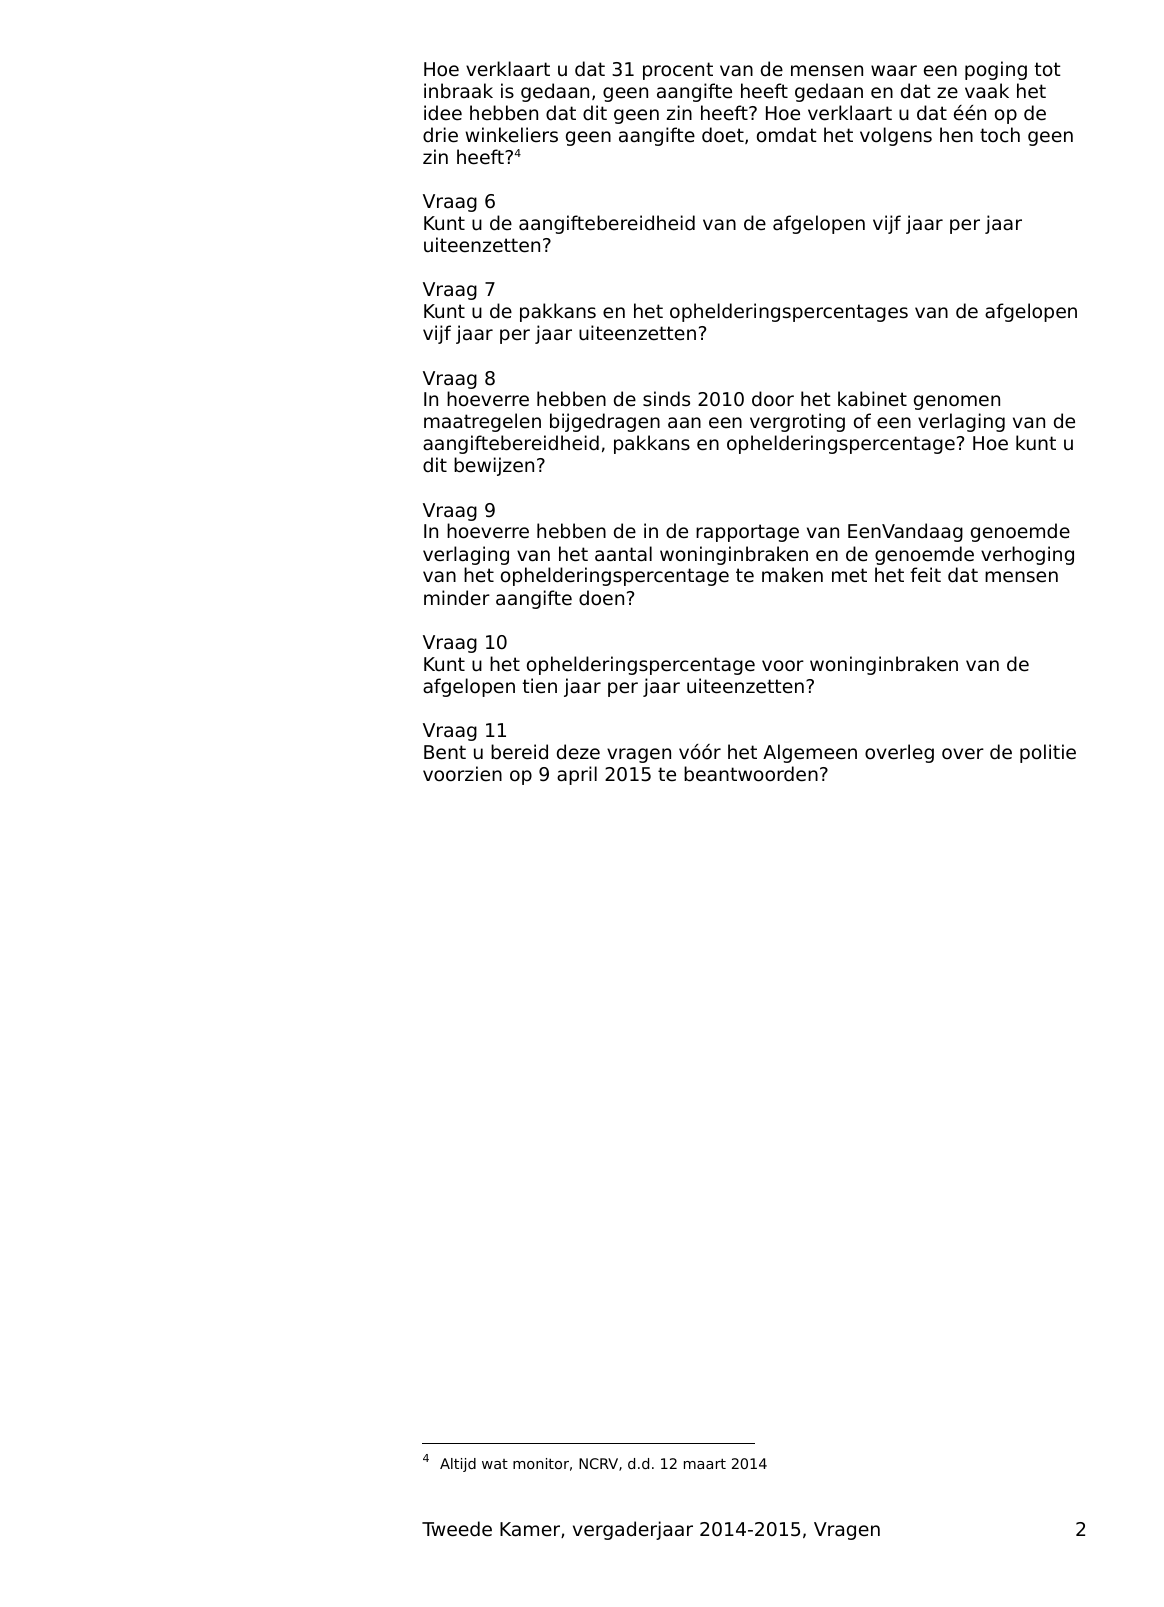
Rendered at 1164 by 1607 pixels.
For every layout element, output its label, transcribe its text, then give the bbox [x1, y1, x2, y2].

text Kunt u het ophelderingspercentage voor woninginbraken van de afgelopen tien jaar per jaar uiteenzetten? [422, 653, 1087, 697]
text Hoe verklaart u dat 31 procent van de mensen waar een poging tot inbraak is gedaan, geen aangifte heeft gedaan en dat ze vaak het idee hebben dat dit geen zin heeft? Hoe verklaart u dat één op de drie winkeliers geen aangifte doet, omdat het volgens hen toch geen zin heeft? [422, 59, 1087, 169]
text Vraag 9 [422, 499, 1087, 521]
text Vraag 10 [422, 632, 1087, 653]
text Kunt u de pakkans en het ophelderingspercentages van de afgelopen vijf jaar per jaar uiteenzetten? [422, 301, 1087, 345]
text Bent u bereid deze vragen vóór het Algemeen overleg over de politie voorzien op 9 april 2015 te beantwoorden? [422, 742, 1087, 786]
text Kunt u de aangiftebereidheid van de afgelopen vijf jaar per jaar uiteenzetten? [422, 213, 1087, 257]
text In hoeverre hebben de in de rapportage van EenVandaag genoemde verlaging van het aantal woninginbraken en de genoemde verhoging van het ophelderingspercentage te maken met het feit dat mensen minder aangifte doen? [422, 521, 1087, 609]
text Vraag 7 [422, 279, 1087, 301]
text Altijd wat monitor, NCRV, d.d. 12 maart 2014 [422, 1452, 1087, 1474]
text Vraag 11 [422, 720, 1087, 742]
text Vraag 8 [422, 367, 1087, 389]
text Vraag 6 [422, 191, 1087, 213]
text In hoeverre hebben de sinds 2010 door het kabinet genomen maatregelen bijgedragen aan een vergroting of een verlaging van de aangiftebereidheid, pakkans en ophelderingspercentage? Hoe kunt u dit bewijzen? [422, 389, 1087, 477]
